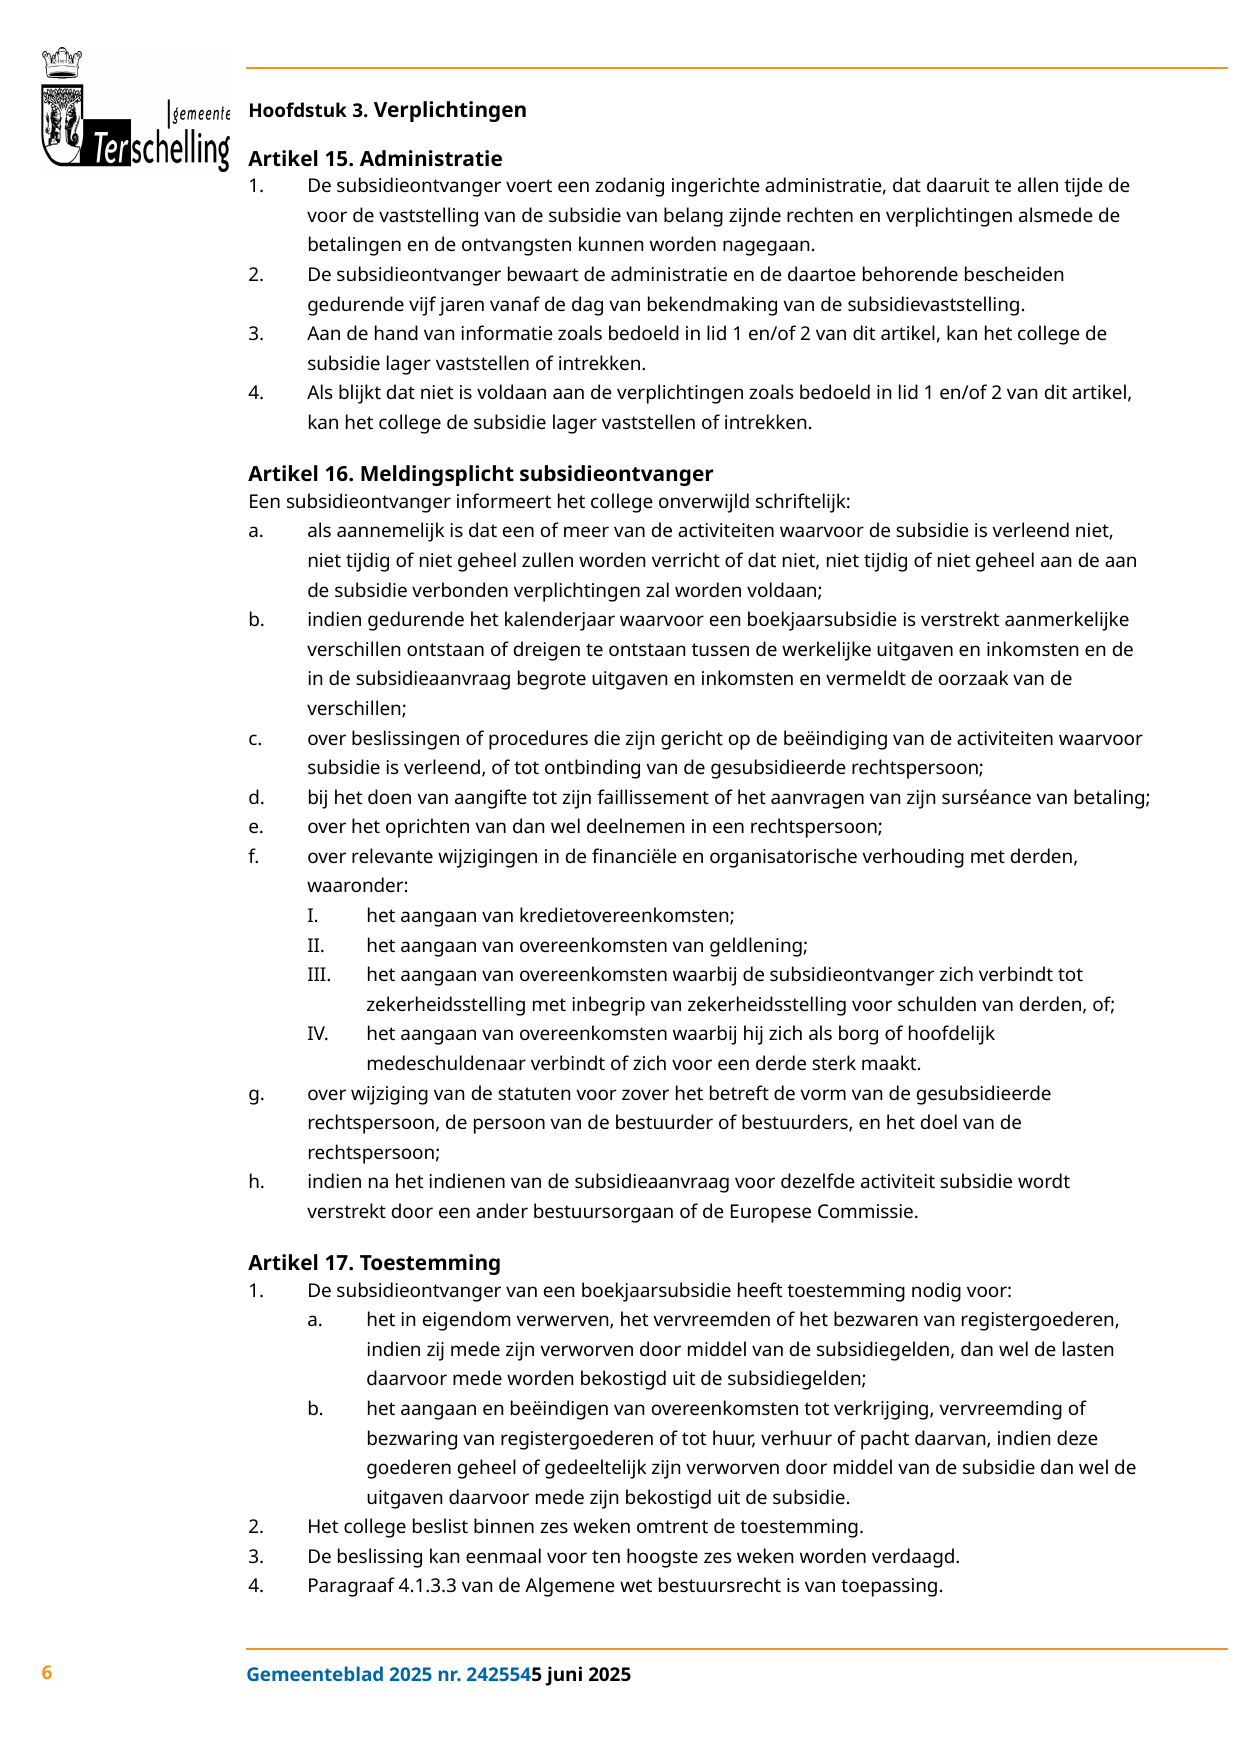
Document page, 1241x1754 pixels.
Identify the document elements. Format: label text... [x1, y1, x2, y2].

list het aangaan van overeenkomsten waarbij hij zich als borg of hoofdelijk medeschuldenaar verbindt of zich voor een derde sterk maakt. [307, 1021, 1152, 1076]
list over relevante wijzigingen in de financiële en organisatorische verhouding met derden, waaronder: [248, 843, 1152, 898]
list het in eigendom verwerven, het vervreemden of het bezwaren van registergoederen, indien zij mede zijn verworven door middel van de subsidiegelden, dan wel de lasten daarvoor mede worden bekostigd uit de subsidiegelden; [307, 1306, 1152, 1391]
list het aangaan van overeenkomsten waarbij de subsidieontvanger zich verbindt tot zekerheidsstelling met inbegrip van zekerheidsstelling voor schulden van derden, of; [307, 961, 1152, 1017]
list Paragraaf 4.1.3.3 van de Algemene wet bestuursrecht is van toepassing. [248, 1573, 1152, 1598]
list het aangaan en beëindigen van overeenkomsten tot verkrijging, vervreemding of bezwaring van registergoederen of tot huur, verhuur of pacht daarvan, indien deze goederen geheel of gedeeltelijk zijn verworven door middel van de subsidie dan wel de uitgaven daarvoor mede zijn bekostigd uit de subsidie. [307, 1395, 1152, 1510]
text Artikel 17. Toestemming [248, 1248, 1152, 1277]
list als aannemelijk is dat een of meer van de activiteiten waarvoor de subsidie is verleend niet, niet tijdig of niet geheel zullen worden verricht of dat niet, niet tijdig of niet geheel aan de aan de subsidie verbonden verplichtingen zal worden voldaan; [248, 518, 1152, 602]
list De beslissing kan eenmaal voor ten hoogste zes weken worden verdaagd. [248, 1543, 1152, 1569]
text Hoofdstuk 3. Verplichtingen [248, 95, 1152, 123]
picture [41, 47, 231, 172]
list Aan de hand van informatie zoals bedoeld in lid 1 en/of 2 van dit artikel, kan het college de subsidie lager vaststellen of intrekken. [248, 320, 1152, 376]
list bij het doen van aangifte tot zijn faillissement of het aanvragen van zijn surséance van betaling; [248, 784, 1152, 809]
list Als blijkt dat niet is voldaan aan de verplichtingen zoals bedoeld in lid 1 en/of 2 van dit artikel, kan het college de subsidie lager vaststellen of intrekken. [248, 379, 1152, 435]
text Artikel 16. Meldingsplicht subsidieontvanger [248, 459, 1152, 488]
list De subsidieontvanger van een boekjaarsubsidie heeft toestemming nodig voor: [248, 1277, 1152, 1303]
list over beslissingen of procedures die zijn gericht op de beëindiging van de activiteiten waarvoor subsidie is verleend, of tot ontbinding van de gesubsidieerde rechtspersoon; [248, 725, 1152, 780]
list over het oprichten van dan wel deelnemen in een rechtspersoon; [248, 813, 1152, 839]
list indien na het indienen van de subsidieaanvraag voor dezelfde activiteit subsidie wordt verstrekt door een ander bestuursorgaan of de Europese Commissie. [248, 1168, 1152, 1224]
list Het college beslist binnen zes weken omtrent de toestemming. [248, 1513, 1152, 1539]
list indien gedurende het kalenderjaar waarvoor een boekjaarsubsidie is verstrekt aanmerkelijke verschillen ontstaan of dreigen te ontstaan tussen de werkelijke uitgaven en inkomsten en de in de subsidieaanvraag begrote uitgaven en inkomsten en vermeldt de oorzaak van de verschillen; [248, 606, 1152, 721]
list het aangaan van kredietovereenkomsten; [307, 902, 1152, 928]
list het aangaan van overeenkomsten van geldlening; [307, 932, 1152, 957]
list De subsidieontvanger voert een zodanig ingerichte administratie, dat daaruit te allen tijde de voor de vaststelling van de subsidie van belang zijnde rechten en verplichtingen alsmede de betalingen en de ontvangsten kunnen worden nagegaan. [248, 172, 1152, 257]
text Artikel 15. Administratie [248, 144, 1152, 172]
text Een subsidieontvanger informeert het college onverwijld schriftelijk: [248, 488, 1152, 514]
list De subsidieontvanger bewaart de administratie en de daartoe behorende bescheiden gedurende vijf jaren vanaf de dag van bekendmaking van de subsidievaststelling. [248, 261, 1152, 317]
list over wijziging van de statuten voor zover het betreft de vorm van de gesubsidieerde rechtspersoon, de persoon van de bestuurder of bestuurders, en het doel van de rechtspersoon; [248, 1080, 1152, 1164]
